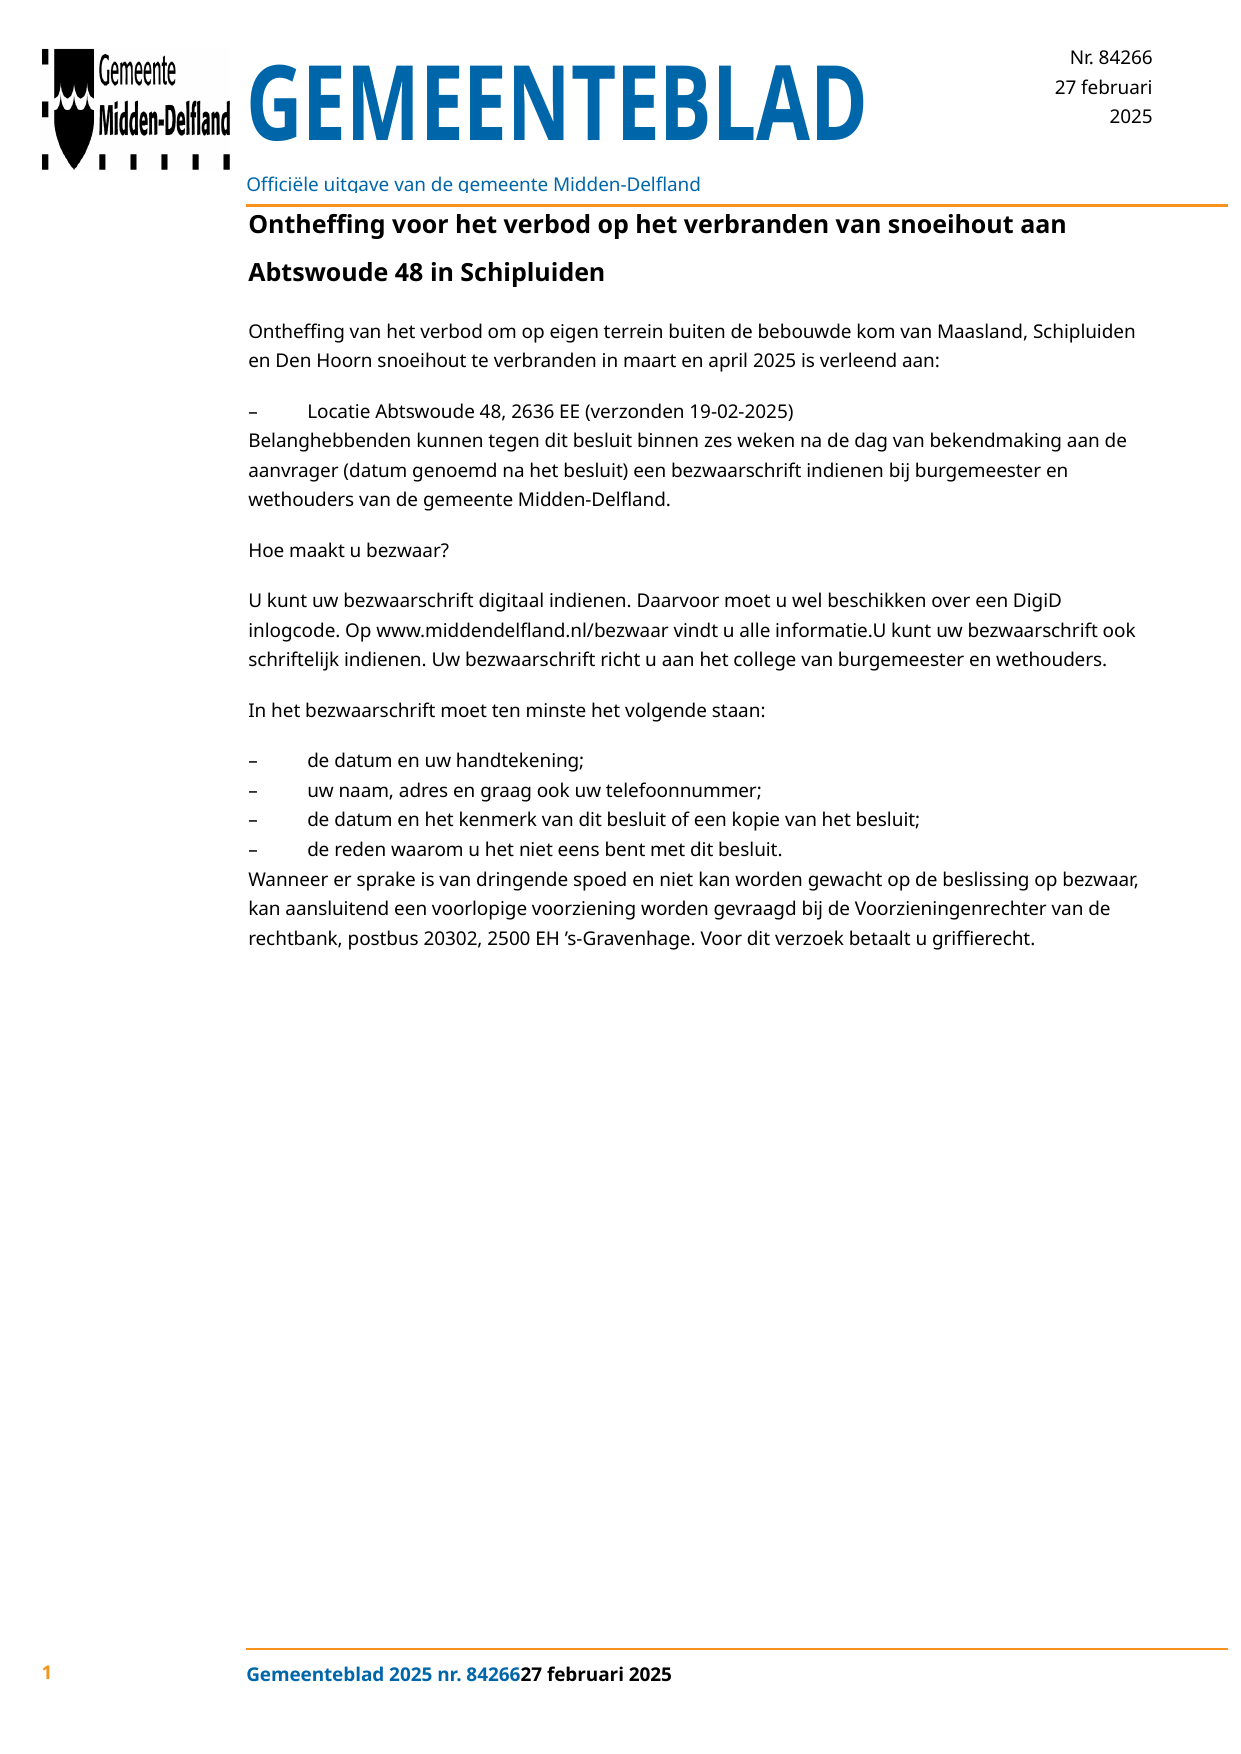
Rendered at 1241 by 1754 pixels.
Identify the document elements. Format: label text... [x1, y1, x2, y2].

text Ontheffing van het verbod om op eigen terrein buiten de bebouwde kom van Maasland, Schipluiden en Den Hoorn snoeihout te verbranden in maart en april 2025 is verleend aan: [248, 318, 1152, 373]
list de datum en uw handtekening; [248, 747, 1152, 773]
text ​Wanneer er sprake is van dringende spoed en niet kan worden gewacht op de beslissing op bezwaar, kan aansluitend een voorlopige voorziening worden gevraagd bij de Voorzieningenrechter van de rechtbank, postbus 20302, 2500 EH ’s-Gravenhage. Voor dit verzoek betaalt u griffierecht. [248, 866, 1152, 951]
text In het bezwaarschrift moet ten minste het volgende staan: [248, 697, 1152, 723]
text Ontheffing voor het verbod op het verbranden van snoeihout aan Abtswoude 48 in Schipluiden [248, 207, 1152, 288]
text U kunt uw bezwaarschrift digitaal indienen. Daarvoor moet u wel beschikken over een DigiD inlogcode. Op www.middendelfland.nl/bezwaar vindt u alle informatie.U kunt uw bezwaarschrift ook schriftelijk indienen. Uw bezwaarschrift richt u aan het college van burgemeester en wethouders. [248, 587, 1152, 672]
list de reden waarom u het niet eens bent met dit besluit. [248, 836, 1152, 862]
text Hoe maakt u bezwaar? [248, 537, 1152, 563]
text Belanghebbenden kunnen tegen dit besluit binnen zes weken na de dag van bekendmaking aan de aanvrager (datum genoemd na het besluit) een bezwaarschrift indienen bij burgemeester en wethouders van de gemeente Midden-Delfland. [248, 427, 1152, 512]
list Locatie Abtswoude 48, 2636 EE (verzonden 19-02-2025) [248, 398, 1152, 424]
picture [41, 47, 231, 172]
list uw naam, adres en graag ook uw telefoonnummer; [248, 777, 1152, 803]
list de datum en het kenmerk van dit besluit of een kopie van het besluit; [248, 807, 1152, 832]
